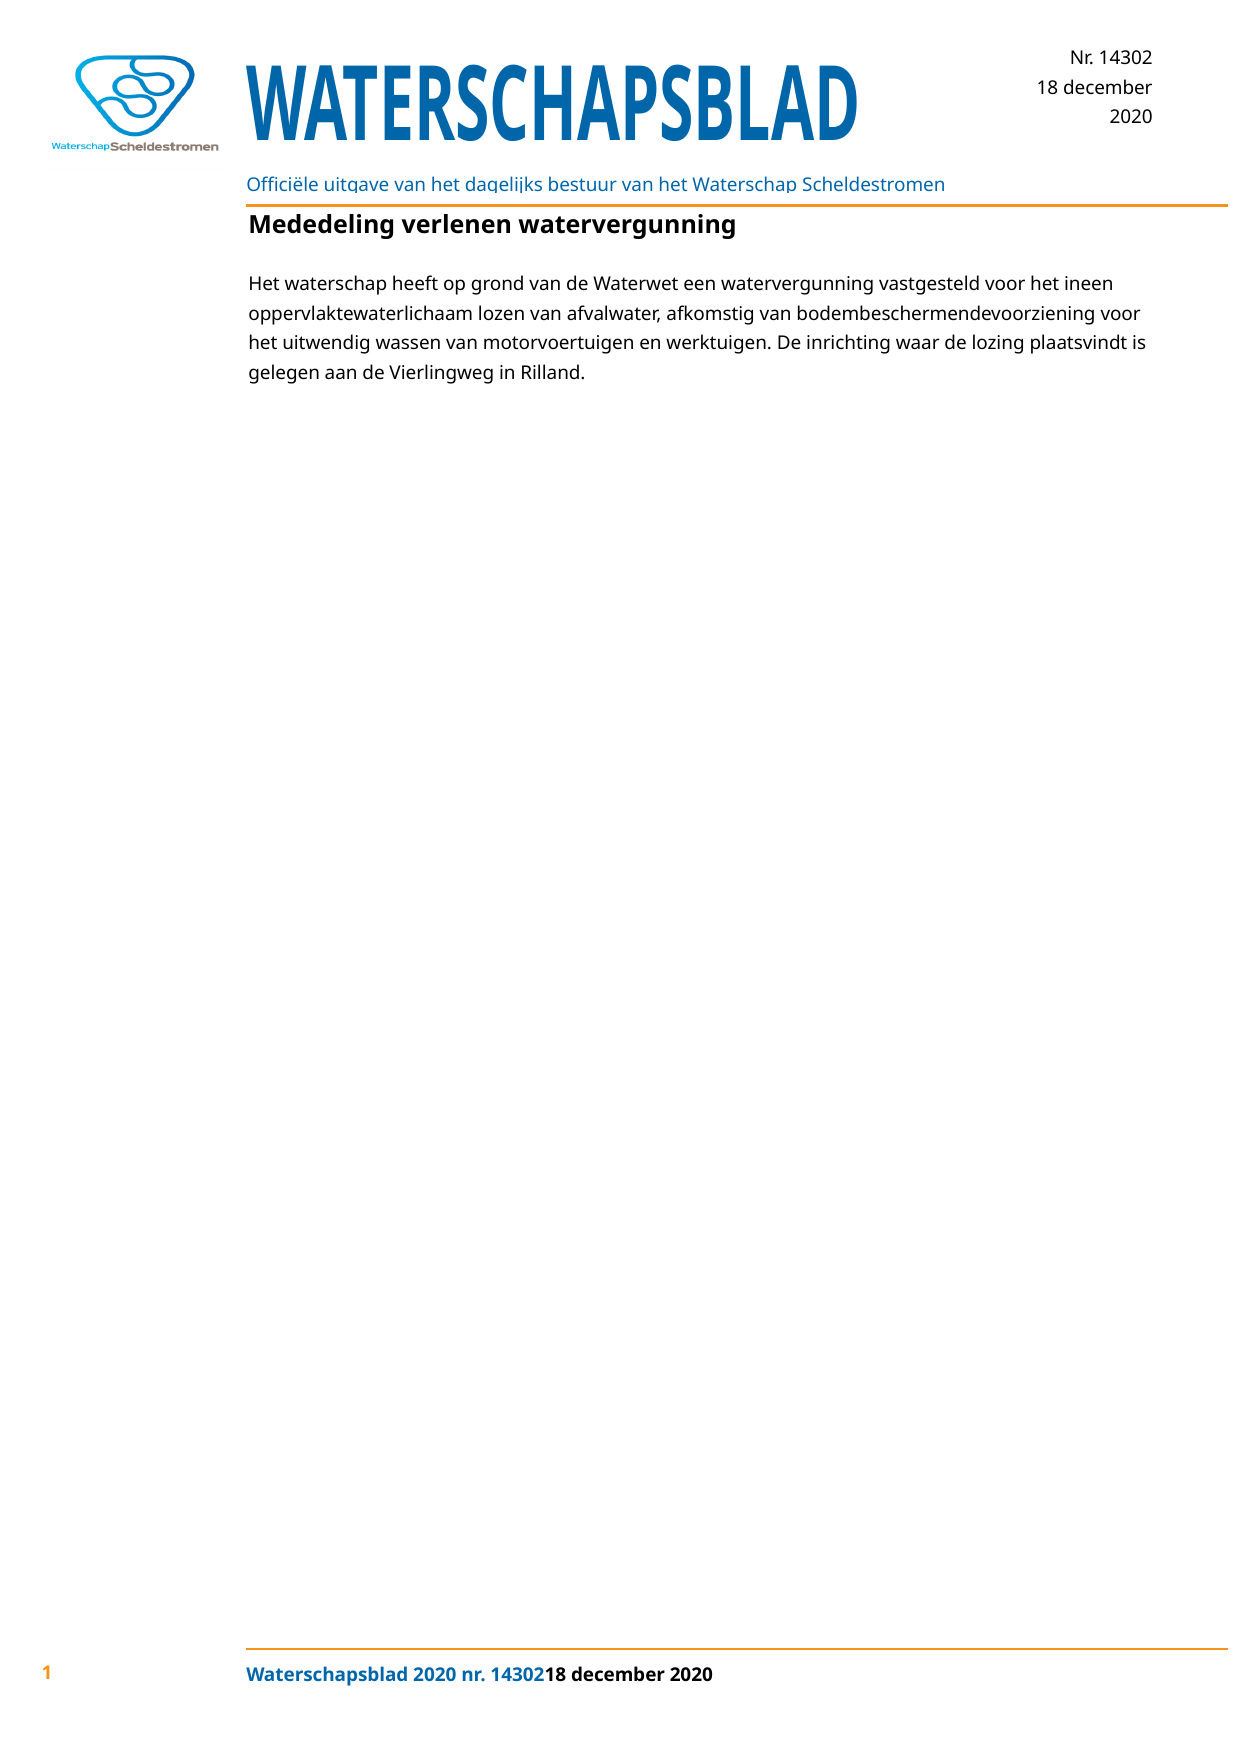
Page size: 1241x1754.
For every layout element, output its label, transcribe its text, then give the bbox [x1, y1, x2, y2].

text Het waterschap heeft op grond van de Waterwet een watervergunning vastgesteld voor het ineen oppervlaktewaterlichaam lozen van afvalwater, afkomstig van bodembeschermendevoorziening voor het uitwendig wassen van motorvoertuigen en werktuigen. De inrichting waar de lozing plaatsvindt is gelegen aan de Vierlingweg in Rilland. [248, 270, 1152, 385]
picture [41, 47, 231, 172]
text Mededeling verlenen watervergunning [248, 207, 1152, 241]
